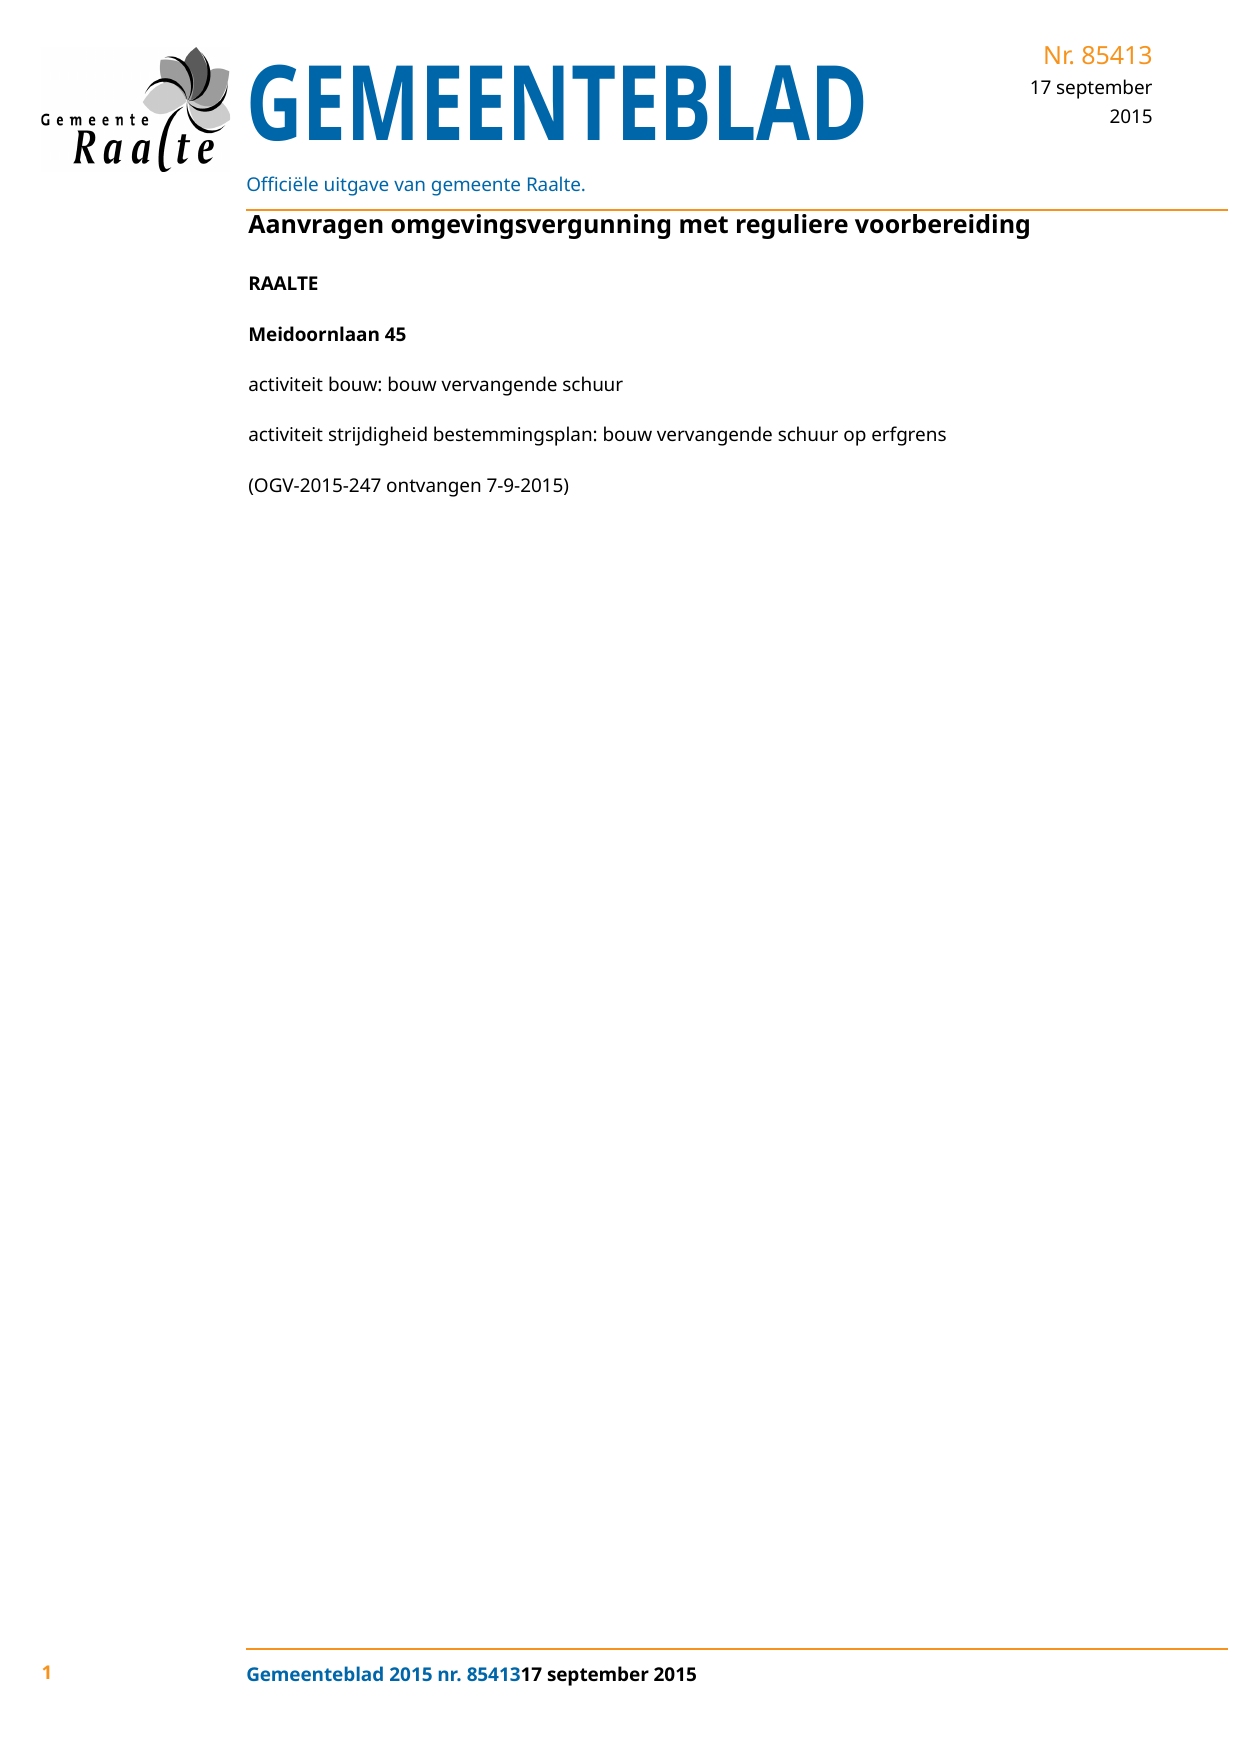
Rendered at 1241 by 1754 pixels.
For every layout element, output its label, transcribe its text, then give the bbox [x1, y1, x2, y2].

text Aanvragen omgevingsvergunning met reguliere voorbereiding [248, 211, 1152, 241]
text (OGV-2015-247 ontvangen 7-9-2015) [248, 472, 1152, 498]
picture [41, 47, 231, 172]
text Meidoornlaan 45 [248, 321, 1152, 346]
text activiteit bouw: bouw vervangende schuur [248, 371, 1152, 397]
text RAALTE [248, 270, 1152, 296]
text activiteit strijdigheid bestemmingsplan: bouw vervangende schuur op erfgrens [248, 422, 1152, 447]
